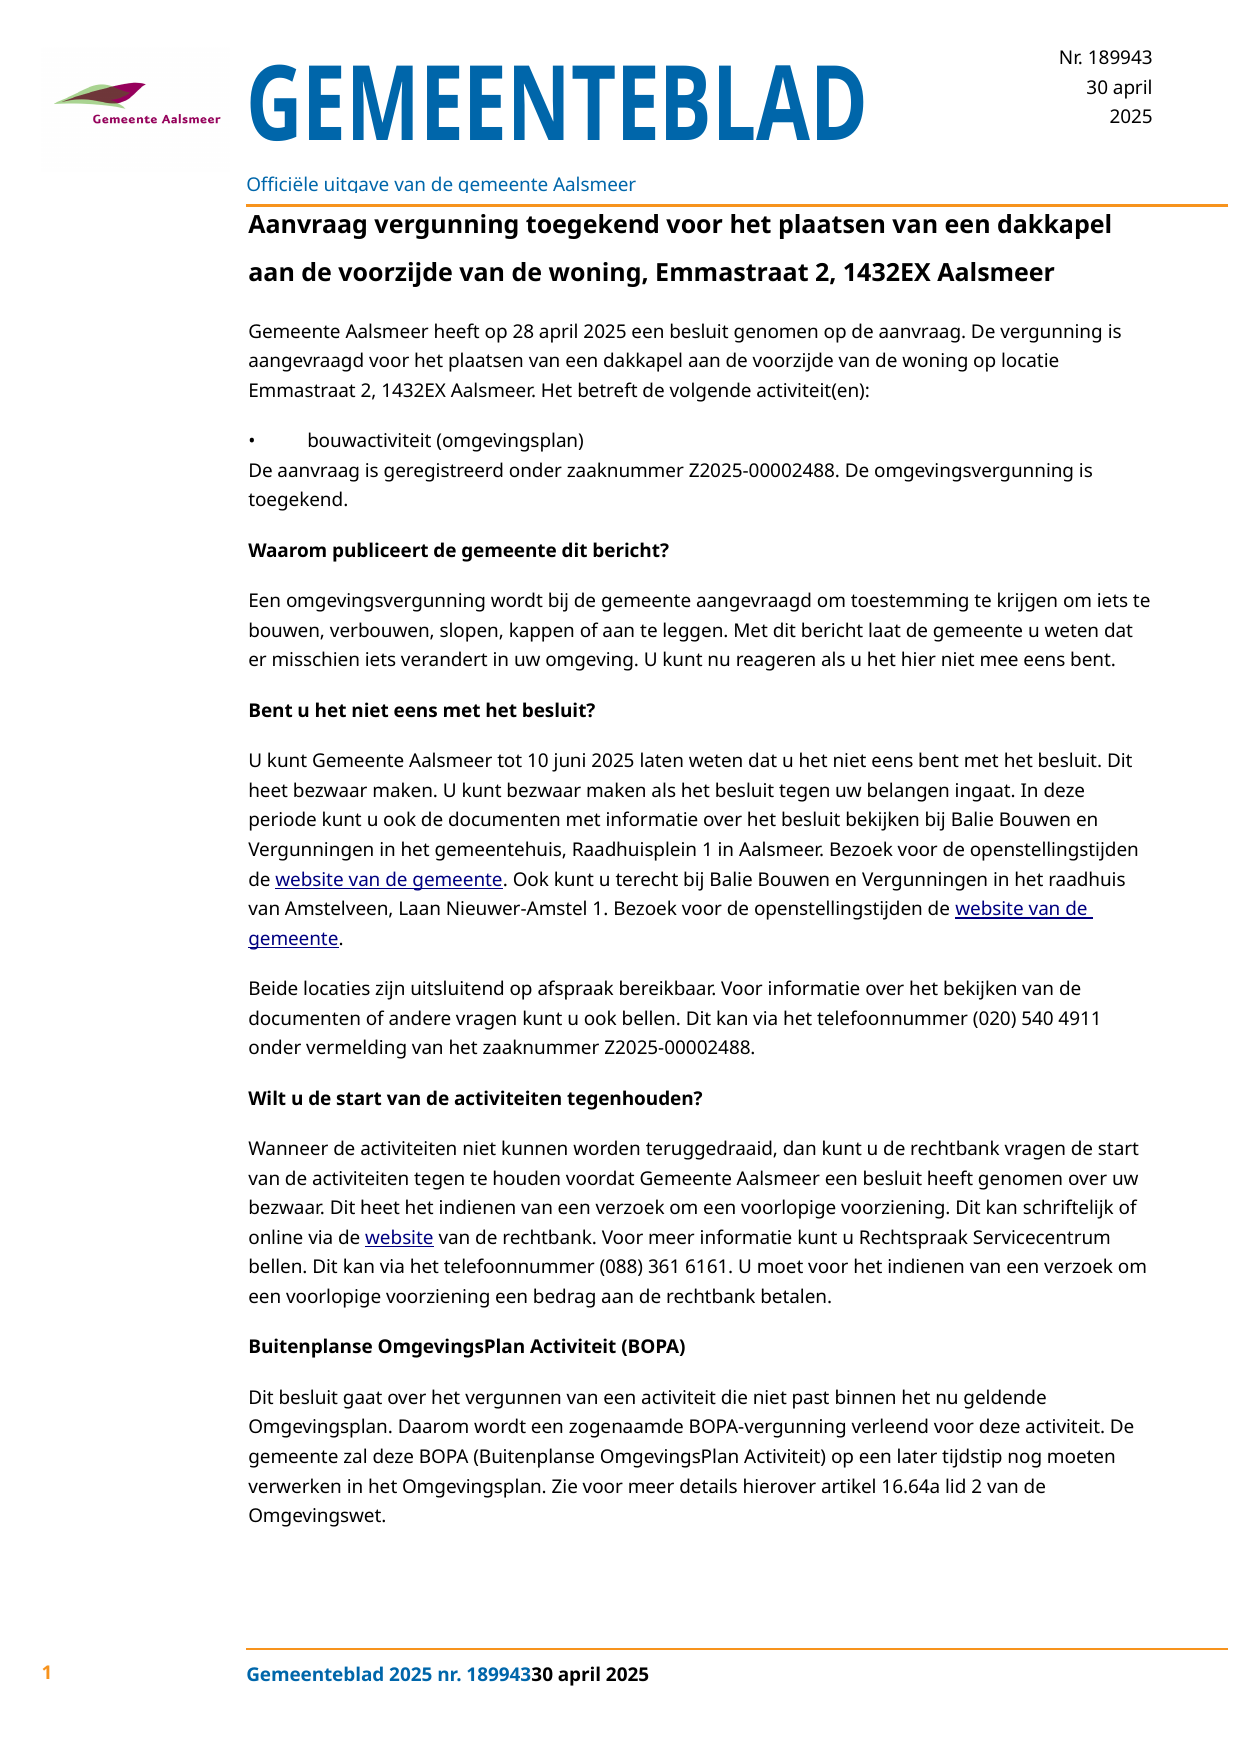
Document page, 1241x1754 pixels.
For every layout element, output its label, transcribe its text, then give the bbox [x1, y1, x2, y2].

text Aanvraag vergunning toegekend voor het plaatsen van een dakkapel aan de voorzijde van de woning, Emmastraat 2, 1432EX Aalsmeer [248, 207, 1152, 288]
text Bent u het niet eens met het besluit? [248, 697, 1152, 723]
text U kunt Gemeente Aalsmeer tot 10 juni 2025 laten weten dat u het niet eens bent met het besluit. Dit heet bezwaar maken. U kunt bezwaar maken als het besluit tegen uw belangen ingaat. In deze periode kunt u ook de documenten met informatie over het besluit bekijken bij Balie Bouwen en Vergunningen in het gemeentehuis, Raadhuisplein 1 in Aalsmeer. Bezoek voor de openstellingstijden de website van de gemeente. Ook kunt u terecht bij Balie Bouwen en Vergunningen in het raadhuis van Amstelveen, Laan Nieuwer-Amstel 1. Bezoek voor de openstellingstijden de website van de gemeente. [248, 747, 1152, 951]
text Waarom publiceert de gemeente dit bericht? [248, 537, 1152, 563]
text Buitenplanse OmgevingsPlan Activiteit (BOPA) [248, 1334, 1152, 1359]
list bouwactiviteit (omgevingsplan) [248, 427, 1152, 453]
text Wilt u de start van de activiteiten tegenhouden? [248, 1085, 1152, 1111]
text Een omgevingsvergunning wordt bij de gemeente aangevraagd om toestemming te krijgen om iets te bouwen, verbouwen, slopen, kappen of aan te leggen. Met dit bericht laat de gemeente u weten dat er misschien iets verandert in uw omgeving. U kunt nu reageren als u het hier niet mee eens bent. [248, 587, 1152, 672]
text Gemeente Aalsmeer heeft op 28 april 2025 een besluit genomen op de aanvraag. De vergunning is aangevraagd voor het plaatsen van een dakkapel aan de voorzijde van de woning op locatie Emmastraat 2, 1432EX Aalsmeer. Het betreft de volgende activiteit(en): [248, 318, 1152, 403]
text De aanvraag is geregistreerd onder zaaknummer Z2025-00002488. De omgevingsvergunning is toegekend. [248, 457, 1152, 512]
text Wanneer de activiteiten niet kunnen worden teruggedraaid, dan kunt u de rechtbank vragen de start van de activiteiten tegen te houden voordat Gemeente Aalsmeer een besluit heeft genomen over uw bezwaar. Dit heet het indienen van een verzoek om een voorlopige voorziening. Dit kan schriftelijk of online via de website van de rechtbank. Voor meer informatie kunt u Rechtspraak Servicecentrum bellen. Dit kan via het telefoonnummer (088) 361 6161. U moet voor het indienen van een verzoek om een voorlopige voorziening een bedrag aan de rechtbank betalen. [248, 1135, 1152, 1309]
text Dit besluit gaat over het vergunnen van een activiteit die niet past binnen het nu geldende Omgevingsplan. Daarom wordt een zogenaamde BOPA-vergunning verleend voor deze activiteit. De gemeente zal deze BOPA (Buitenplanse OmgevingsPlan Activiteit) op een later tijdstip nog moeten verwerken in het Omgevingsplan. Zie voor meer details hierover artikel 16.64a lid 2 van de Omgevingswet. [248, 1384, 1152, 1528]
text Beide locaties zijn uitsluitend op afspraak bereikbaar. Voor informatie over het bekijken van de documenten of andere vragen kunt u ook bellen. Dit kan via het telefoonnummer (020) 540 4911 onder vermelding van het zaaknummer Z2025-00002488. [248, 975, 1152, 1060]
picture [41, 47, 231, 172]
